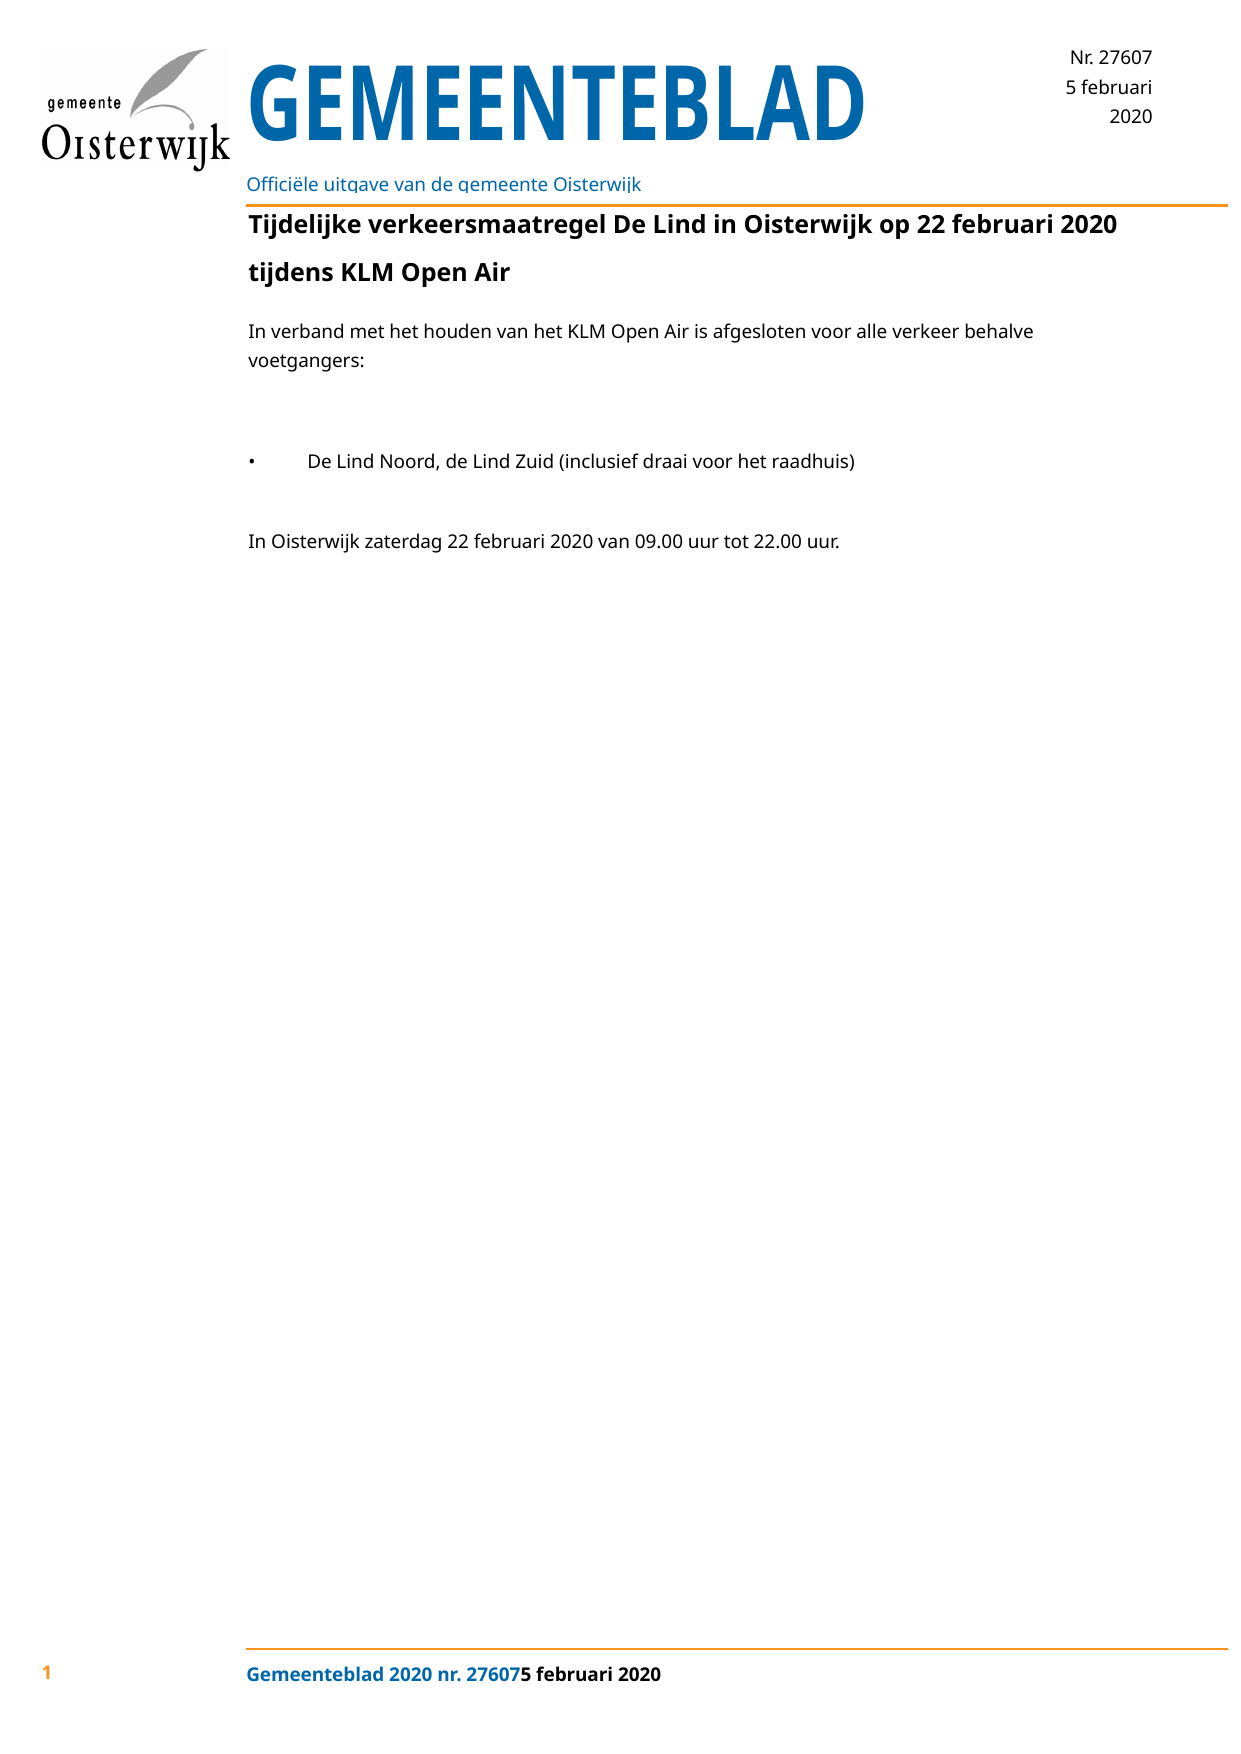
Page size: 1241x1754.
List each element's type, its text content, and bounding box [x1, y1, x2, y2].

text In verband met het houden van het KLM Open Air is afgesloten voor alle verkeer behalve voetgangers: [248, 318, 1152, 373]
picture [41, 47, 231, 172]
list De Lind Noord, de Lind Zuid (inclusief draai voor het raadhuis) [248, 448, 1152, 474]
text In Oisterwijk zaterdag 22 februari 2020 van 09.00 uur tot 22.00 uur. [248, 528, 1152, 554]
text Tijdelijke verkeersmaatregel De Lind in Oisterwijk op 22 februari 2020 tijdens KLM Open Air [248, 207, 1152, 288]
